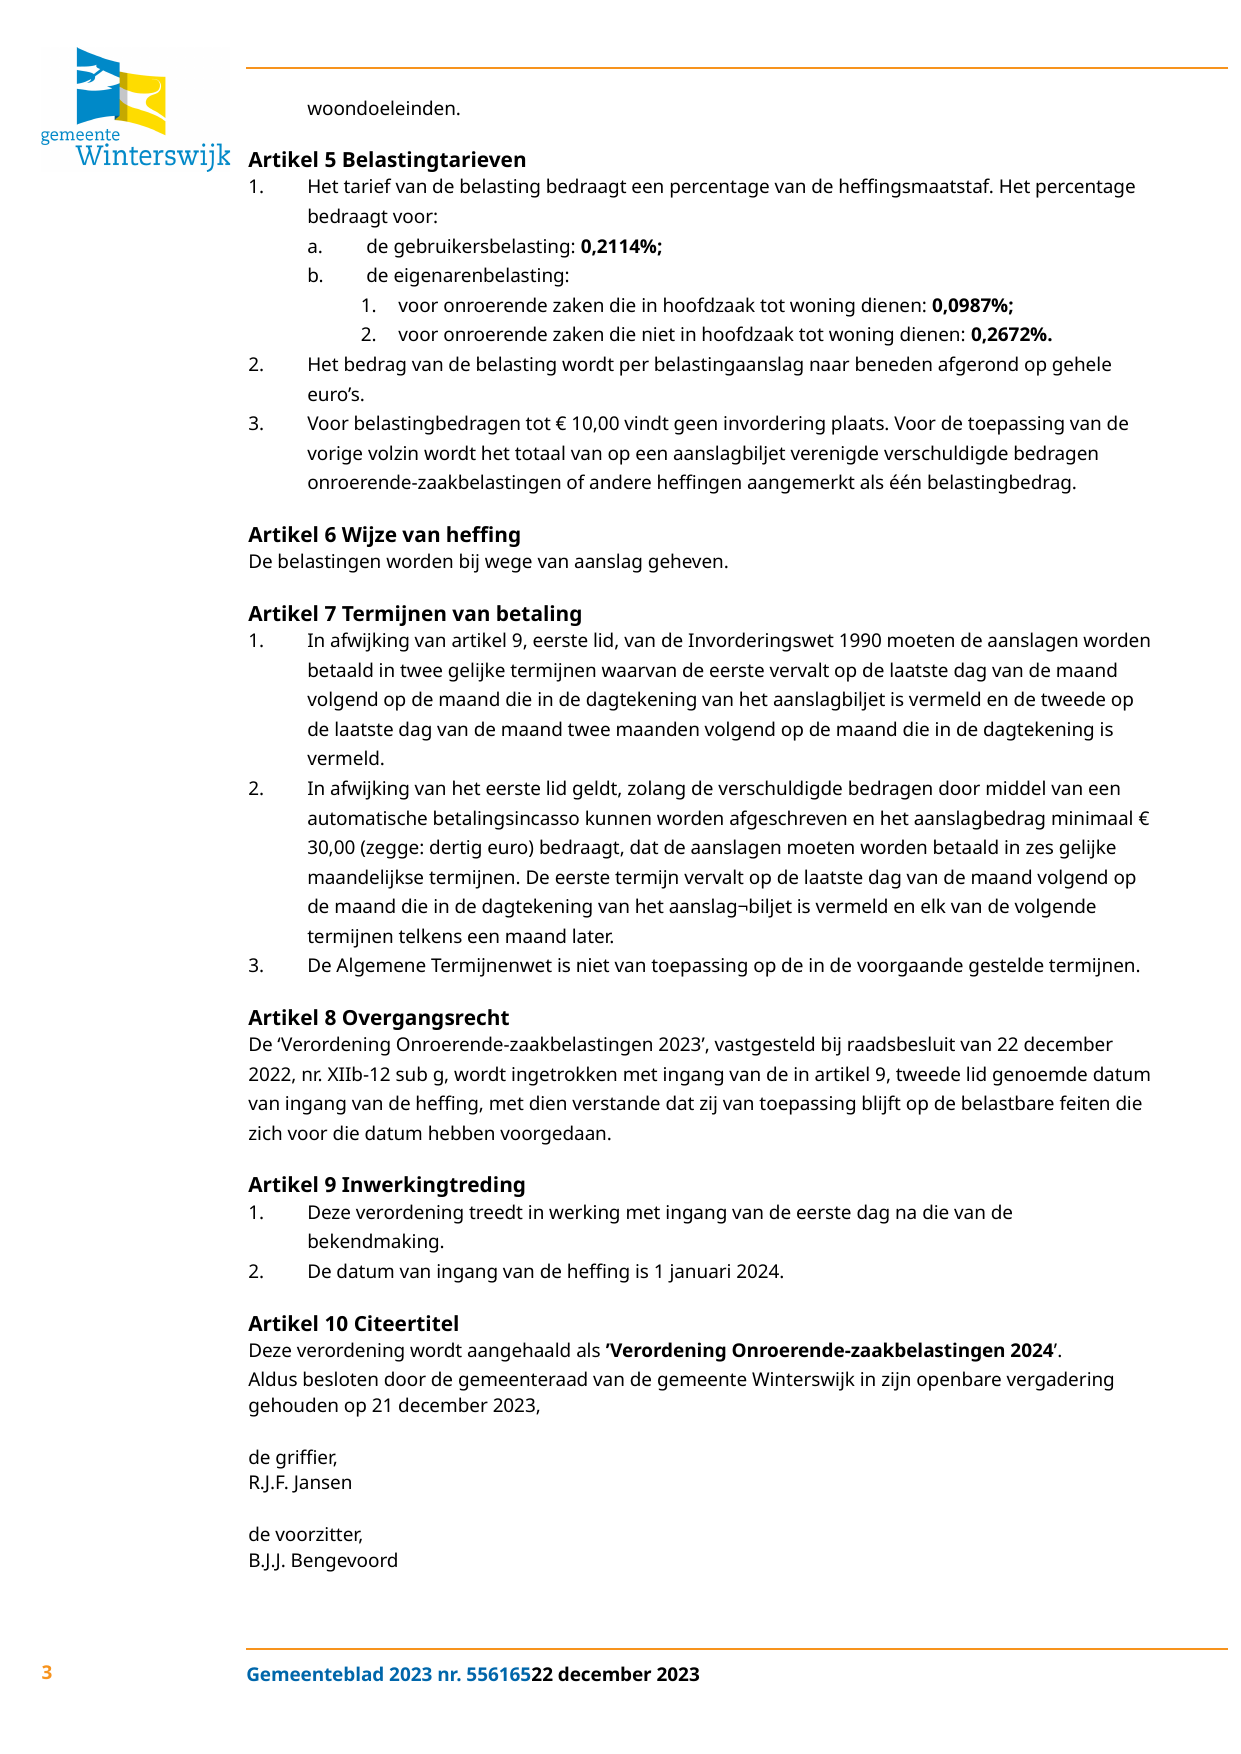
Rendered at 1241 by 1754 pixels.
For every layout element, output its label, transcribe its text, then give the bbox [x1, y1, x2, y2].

list voor onroerende zaken die in hoofdzaak tot woning dienen: 0,0987%; [361, 292, 1152, 318]
text de voorzitter, [248, 1521, 1152, 1547]
list woondoeleinden. [248, 95, 1152, 121]
text R.J.F. Jansen [248, 1469, 1152, 1495]
text Artikel 8 Overgangsrecht [248, 1003, 1152, 1031]
picture [225, 153, 231, 162]
list de gebruikersbelasting: 0,2114%; [307, 233, 1152, 258]
text Artikel 10 Citeertitel [248, 1309, 1152, 1337]
list Voor belastingbedragen tot € 10,00 vindt geen invordering plaats. Voor de toepassing van de vorige volzin wordt het totaal van op een aanslagbiljet verenigde verschuldigde bedragen onroerende-zaakbelastingen of andere heffingen aangemerkt als één belastingbedrag. [248, 410, 1152, 495]
picture [41, 47, 231, 172]
text Artikel 6 Wijze van heffing [248, 520, 1152, 548]
text De ‘Verordening Onroerende-zaakbelastingen 2023’, vastgesteld bij raadsbesluit van 22 december 2022, nr. XIIb-12 sub g, wordt ingetrokken met ingang van de in artikel 9, tweede lid genoemde datum van ingang van de heffing, met dien verstande dat zij van toepassing blijft op de belastbare feiten die zich voor die datum hebben voorgedaan. [248, 1031, 1152, 1146]
text Deze verordening wordt aangehaald als ’Verordening Onroerende-zaakbelastingen 2024’. [248, 1337, 1152, 1363]
text Artikel 9 Inwerkingtreding [248, 1171, 1152, 1199]
text B.J.J. Bengevoord [248, 1547, 1152, 1572]
list Deze verordening treedt in werking met ingang van de eerste dag na die van de bekendmaking. [248, 1199, 1152, 1254]
text De belastingen worden bij wege van aanslag geheven. [248, 548, 1152, 574]
text de griffier, [248, 1444, 1152, 1469]
list In afwijking van het eerste lid geldt, zolang de verschuldigde bedragen door middel van een automatische betalingsincasso kunnen worden afgeschreven en het aanslagbedrag minimaal € 30,00 (zegge: dertig euro) bedraagt, dat de aanslagen moeten worden betaald in zes gelijke maandelijkse termijnen. De eerste termijn vervalt op de laatste dag van de maand volgend op de maand die in de dagtekening van het aanslag¬biljet is vermeld en elk van de volgende termijnen telkens een maand later. [248, 775, 1152, 949]
list De Algemene Termijnenwet is niet van toepassing op de in de voorgaande gestelde termijnen. [248, 953, 1152, 978]
text Artikel 7 Termijnen van betaling [248, 599, 1152, 627]
list Het bedrag van de belasting wordt per belastingaanslag naar beneden afgerond op gehele euro’s. [248, 351, 1152, 406]
list In afwijking van artikel 9, eerste lid, van de Invorderingswet 1990 moeten de aanslagen worden betaald in twee gelijke termijnen waarvan de eerste vervalt op de laatste dag van de maand volgend op de maand die in de dagtekening van het aanslagbiljet is vermeld en de tweede op de laatste dag van de maand twee maanden volgend op de maand die in de dagtekening is vermeld. [248, 627, 1152, 771]
text Aldus besloten door de gemeenteraad van de gemeente Winterswijk in zijn openbare vergadering gehouden op 21 december 2023, [248, 1367, 1152, 1418]
list voor onroerende zaken die niet in hoofdzaak tot woning dienen: 0,2672%. [361, 322, 1152, 347]
list De datum van ingang van de heffing is 1 januari 2024. [248, 1258, 1152, 1284]
text Artikel 5 Belastingtarieven [248, 145, 1152, 174]
list de eigenarenbelasting: [307, 262, 1152, 288]
list Het tarief van de belasting bedraagt een percentage van de heffingsmaatstaf. Het percentage bedraagt voor: [248, 174, 1152, 229]
